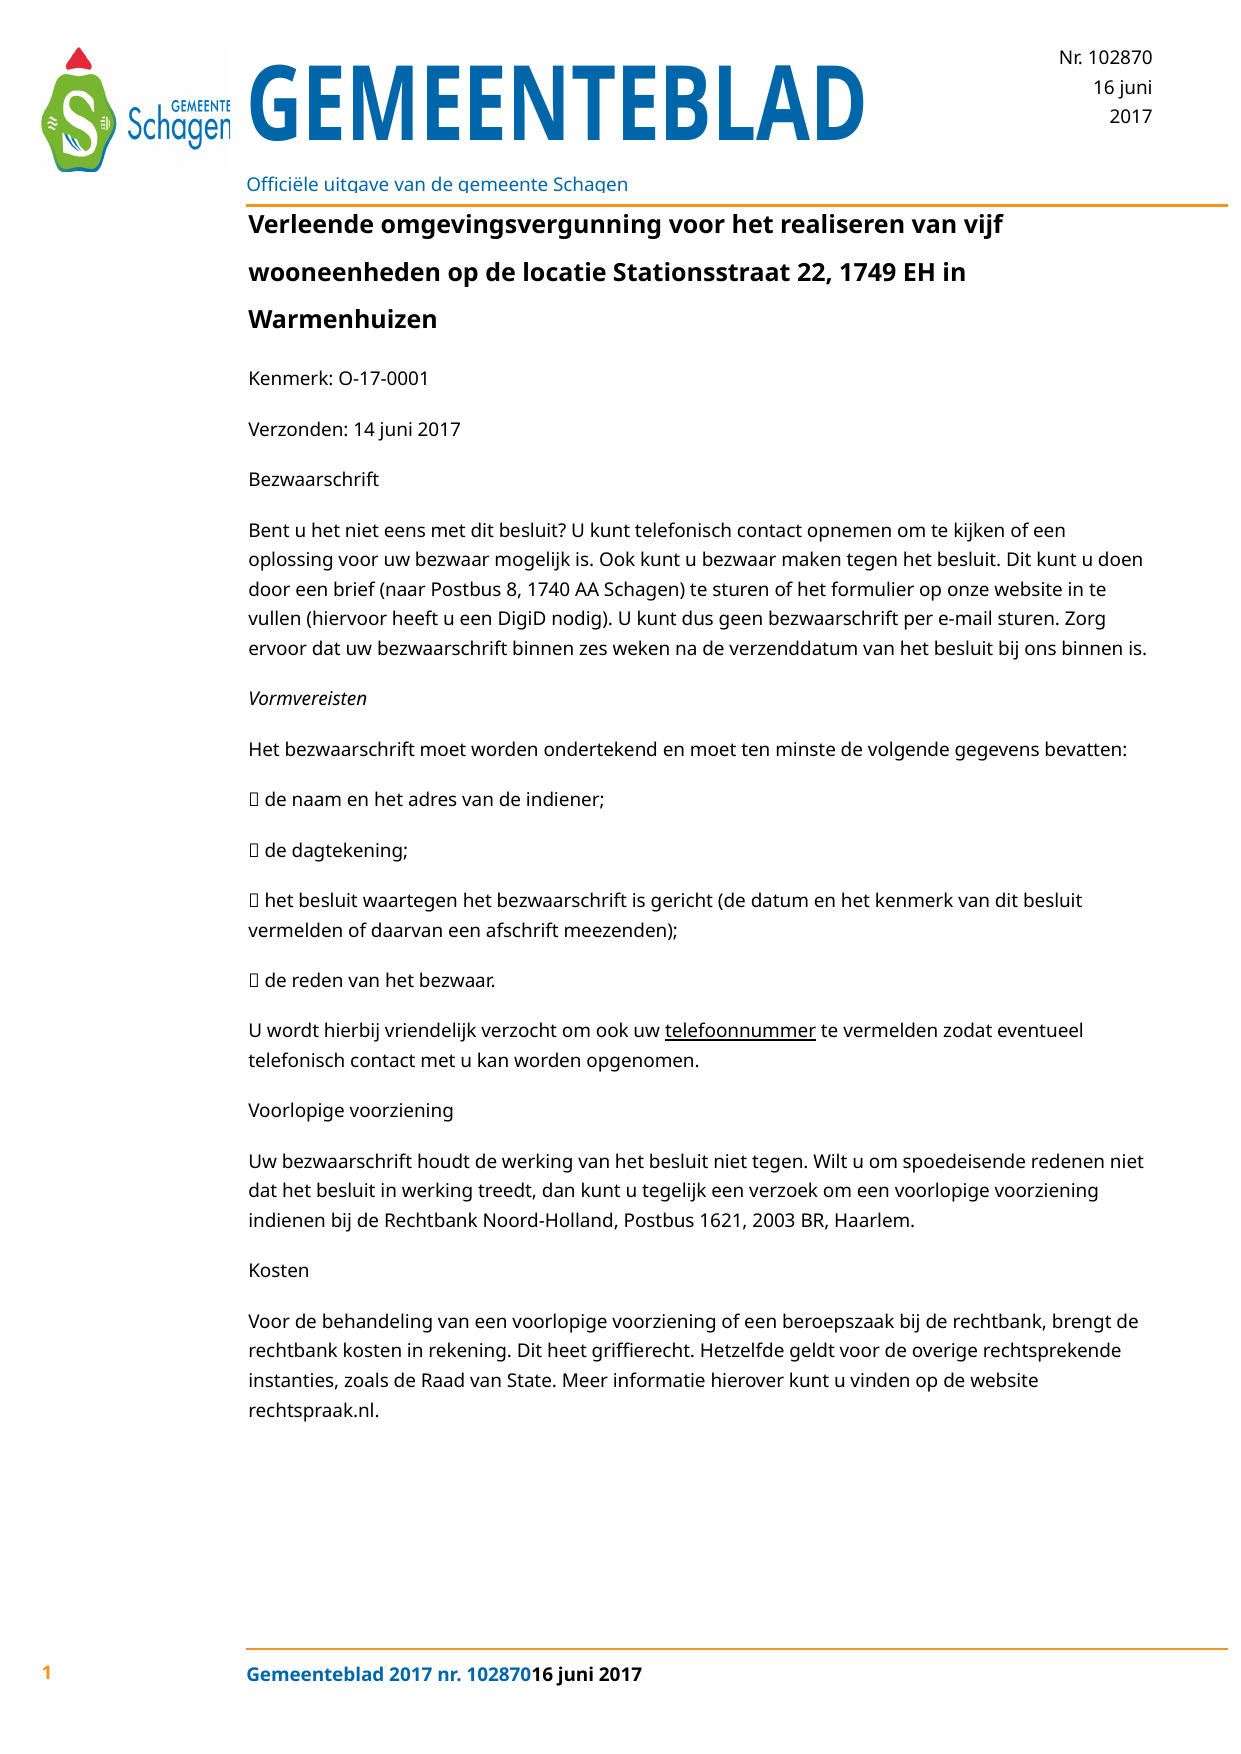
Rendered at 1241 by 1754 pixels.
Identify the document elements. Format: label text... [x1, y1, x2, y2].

text Uw bezwaarschrift houdt de werking van het besluit niet tegen. Wilt u om spoedeisende redenen niet dat het besluit in werking treedt, dan kunt u tegelijk een verzoek om een voorlopige voorziening indienen bij de Rechtbank Noord-Holland, Postbus 1621, 2003 BR, Haarlem. [248, 1148, 1152, 1233]
text Voor de behandeling van een voorlopige voorziening of een beroepszaak bij de rechtbank, brengt de rechtbank kosten in rekening. Dit heet griffierecht. Hetzelfde geldt voor de overige rechtsprekende instanties, zoals de Raad van State. Meer informatie hierover kunt u vinden op de website rechtspraak.nl. [248, 1308, 1152, 1422]
text Bezwaarschrift [248, 466, 1152, 492]
text  de reden van het bezwaar. [248, 967, 1152, 993]
text Kosten [248, 1258, 1152, 1283]
text Het bezwaarschrift moet worden ondertekend en moet ten minste de volgende gegevens bevatten: [248, 736, 1152, 762]
text  de dagtekening; [248, 837, 1152, 862]
text  de naam en het adres van de indiener; [248, 786, 1152, 812]
picture [41, 47, 231, 172]
text Voorlopige voorziening [248, 1098, 1152, 1123]
text Verleende omgevingsvergunning voor het realiseren van vijf wooneenheden op de locatie Stationsstraat 22, 1749 EH in Warmenhuizen [248, 207, 1152, 336]
text U wordt hierbij vriendelijk verzocht om ook uw telefoonnummer te vermelden zodat eventueel telefonisch contact met u kan worden opgenomen. [248, 1018, 1152, 1073]
text  het besluit waartegen het bezwaarschrift is gericht (de datum en het kenmerk van dit besluit vermelden of daarvan een afschrift meezenden); [248, 887, 1152, 942]
text Vormvereisten [248, 686, 1152, 711]
text Kenmerk: O-17-0001 [248, 366, 1152, 391]
text Verzonden: 14 juni 2017 [248, 416, 1152, 442]
text Bent u het niet eens met dit besluit? U kunt telefonisch contact opnemen om te kijken of een oplossing voor uw bezwaar mogelijk is. Ook kunt u bezwaar maken tegen het besluit. Dit kunt u doen door een brief (naar Postbus 8, 1740 AA Schagen) te sturen of het formulier op onze website in te vullen (hiervoor heeft u een DigiD nodig). U kunt dus geen bezwaarschrift per e-mail sturen. Zorg ervoor dat uw bezwaarschrift binnen zes weken na de verzenddatum van het besluit bij ons binnen is. [248, 517, 1152, 661]
